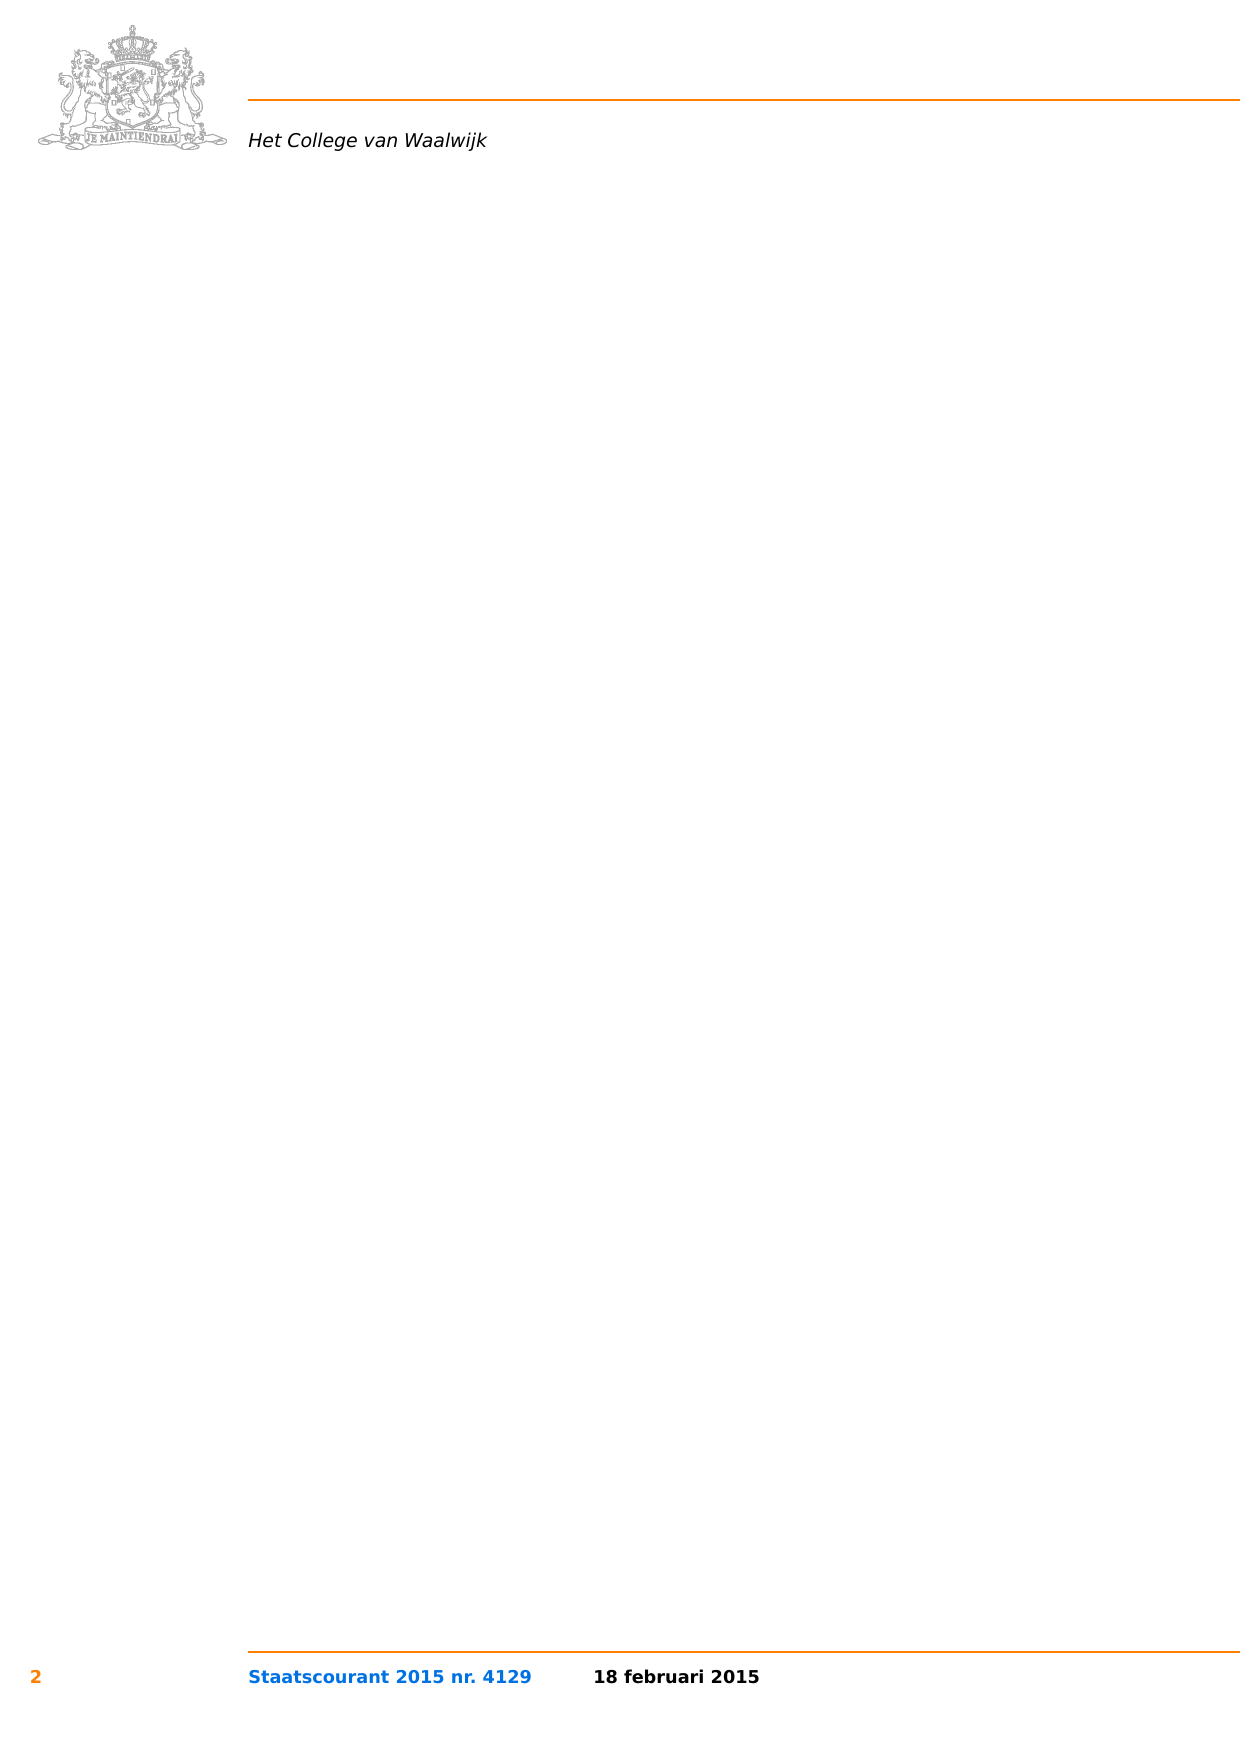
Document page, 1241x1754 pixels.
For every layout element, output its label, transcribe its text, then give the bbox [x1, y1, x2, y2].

picture [38, 25, 227, 150]
text Het College van Waalwijk [248, 130, 1163, 152]
